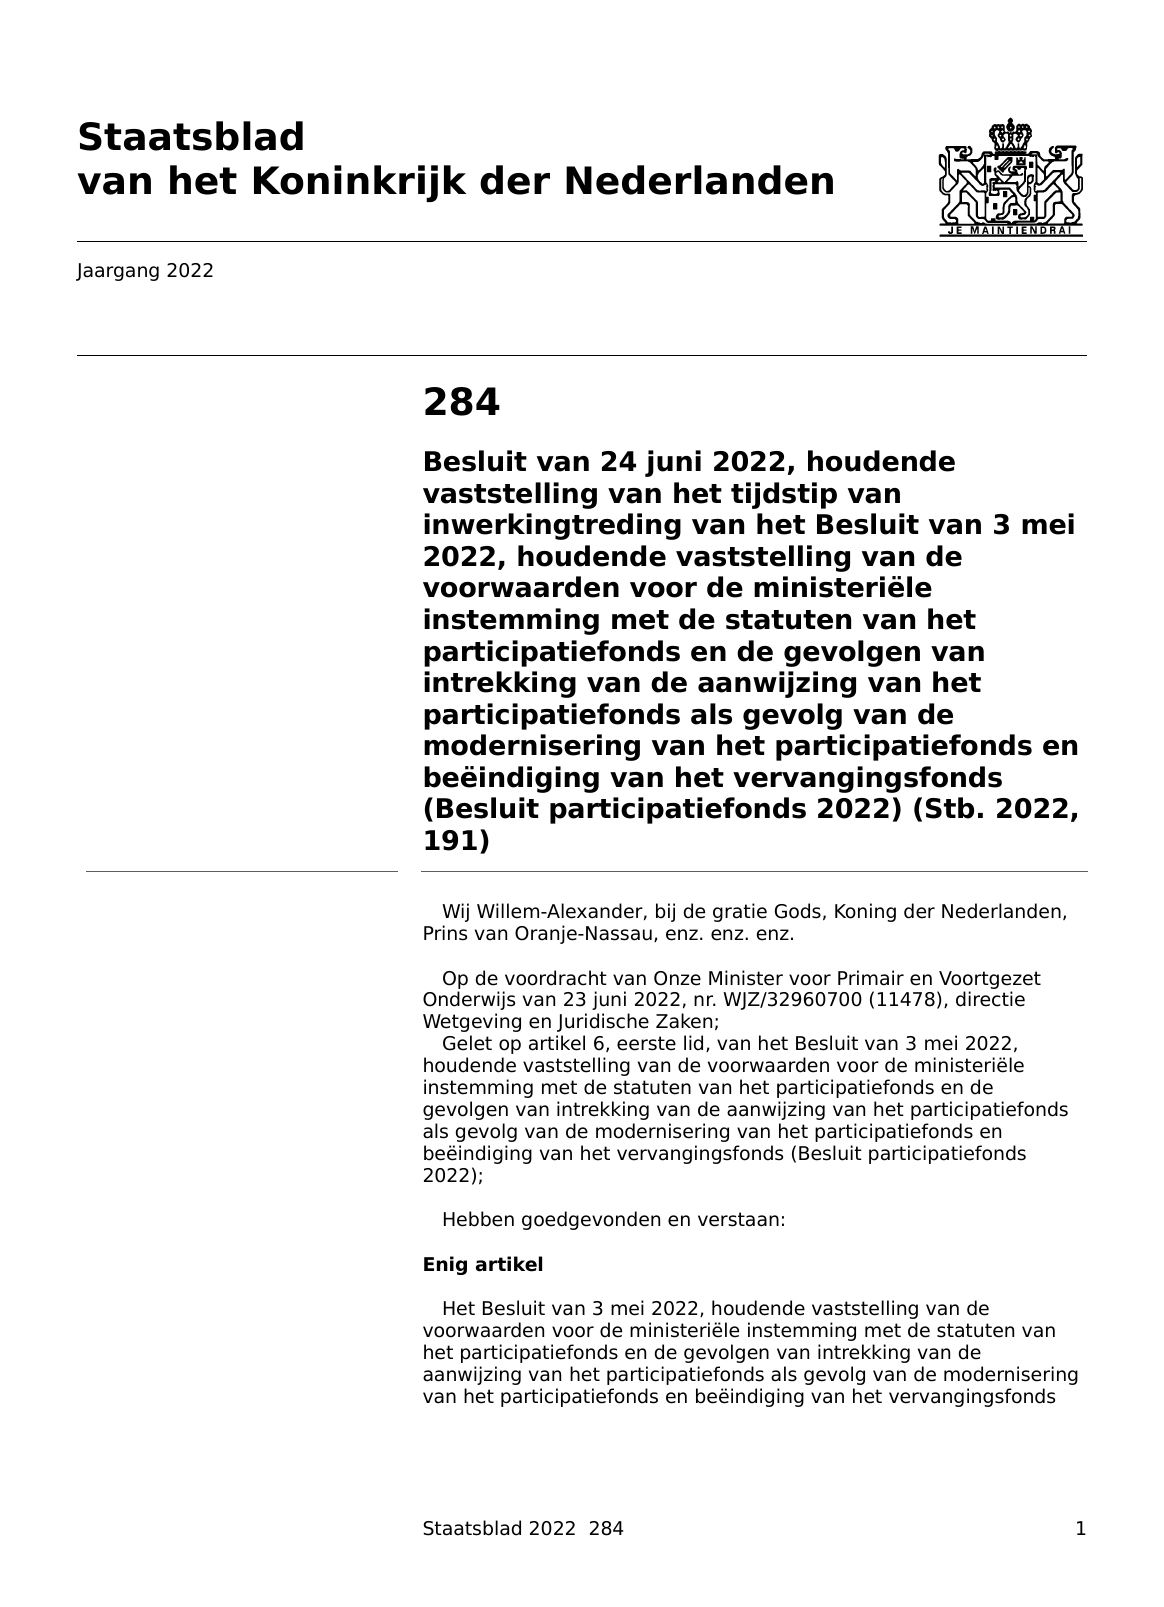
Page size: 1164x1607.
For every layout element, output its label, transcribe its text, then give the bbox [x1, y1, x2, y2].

text Gelet op artikel 6, eerste lid, van het Besluit van 3 mei 2022, houdende vaststelling van de voorwaarden voor de ministeriële instemming met de statuten van het participatiefonds en de gevolgen van intrekking van de aanwijzing van het participatiefonds als gevolg van de modernisering van het participatiefonds en beëindiging van het vervangingsfonds (Besluit participatiefonds 2022); [422, 1033, 1087, 1187]
table_header [886, 100, 1087, 241]
text Besluit van 24 juni 2022, houdende vaststelling van het tijdstip van inwerkingtreding van het Besluit van 3 mei 2022, houdende vaststelling van de voorwaarden voor de ministeriële instemming met de statuten van het participatiefonds en de gevolgen van intrekking van de aanwijzing van het participatiefonds als gevolg van de modernisering van het participatiefonds en beëindiging van het vervangingsfonds (Besluit participatiefonds 2022) (Stb. 2022, 191) [422, 447, 1087, 857]
text Op de voordracht van Onze Minister voor Primair en Voortgezet Onderwijs van 23 juni 2022, nr. WJZ/32960700 (11478), directie Wetgeving en Juridische Zaken; [422, 967, 1087, 1033]
picture [936, 115, 1087, 240]
table_cell Jaargang 2022 [77, 242, 1087, 355]
subtitle 284 [422, 381, 1087, 424]
table_header Staatsblad van het Koninkrijk der Nederlanden [77, 100, 886, 241]
text Het Besluit van 3 mei 2022, houdende vaststelling van de voorwaarden voor de ministeriële instemming met de statuten van het participatiefonds en de gevolgen van intrekking van de aanwijzing van het participatiefonds als gevolg van de modernisering van het participatiefonds en beëindiging van het vervangingsfonds [422, 1298, 1087, 1408]
text Wij Willem-Alexander, bij de gratie Gods, Koning der Nederlanden, Prins van Oranje-Nassau, enz. enz. enz. [422, 901, 1087, 945]
text Hebben goedgevonden en verstaan: [422, 1209, 1087, 1231]
subtitle Enig artikel [422, 1253, 1087, 1276]
